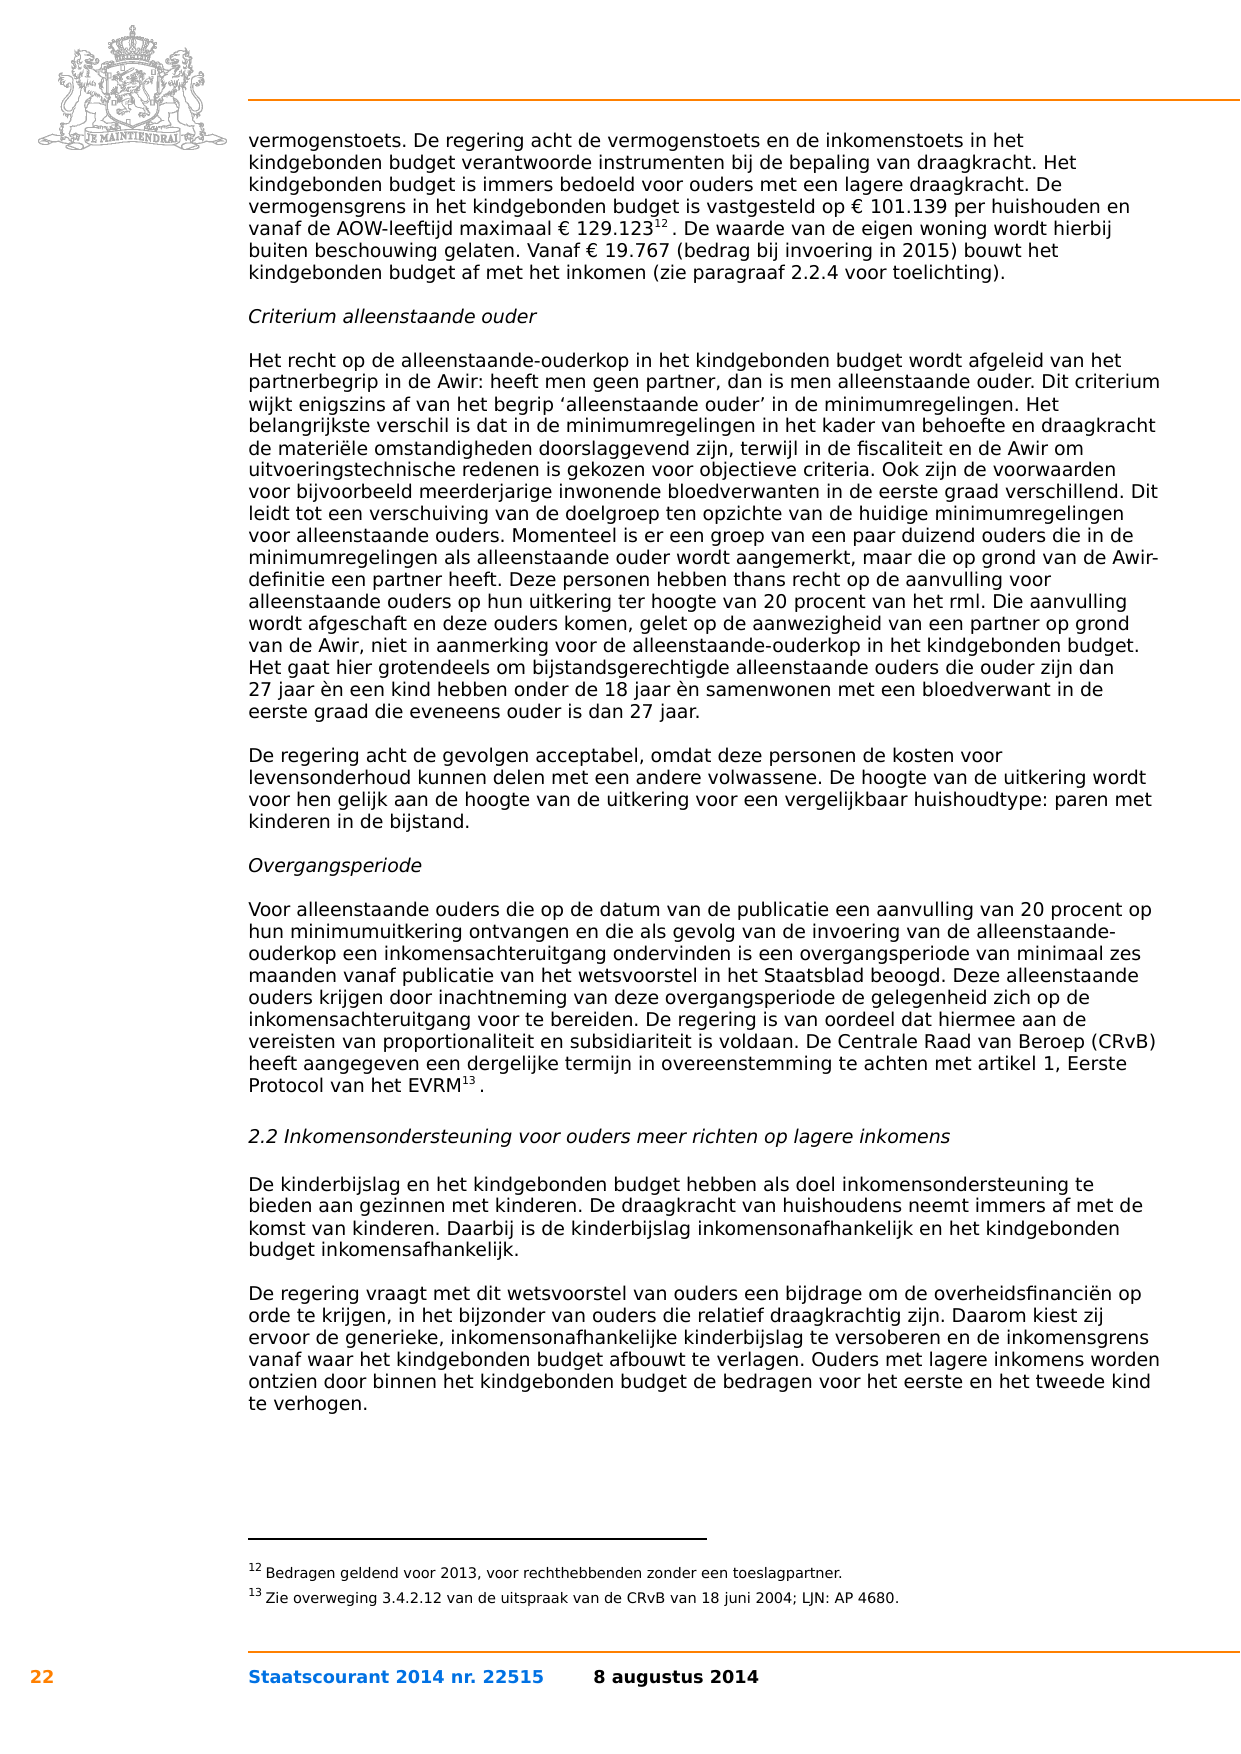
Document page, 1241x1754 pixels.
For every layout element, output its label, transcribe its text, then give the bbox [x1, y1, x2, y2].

text Bedragen geldend voor 2013, voor rechthebbenden zonder een toeslagpartner. [248, 1561, 1163, 1583]
subtitle Overgangsperiode [248, 855, 1163, 877]
subtitle 2.2 Inkomensondersteuning voor ouders meer richten op lagere inkomens [248, 1126, 1163, 1148]
text De kinderbijslag en het kindgebonden budget hebben als doel inkomensondersteuning te bieden aan gezinnen met kinderen. De draagkracht van huishoudens neemt immers af met de komst van kinderen. Daarbij is de kinderbijslag inkomensonafhankelijk en het kindgebonden budget inkomensafhankelijk. [248, 1173, 1163, 1261]
text Zie overweging 3.4.2.12 van de uitspraak van de CRvB van 18 juni 2004; LJN: AP 4680. [248, 1586, 1163, 1608]
text De regering vraagt met dit wetsvoorstel van ouders een bijdrage om de overheidsfinanciën op orde te krijgen, in het bijzonder van ouders die relatief draagkrachtig zijn. Daarom kiest zij ervoor de generieke, inkomensonafhankelijke kinderbijslag te versoberen en de inkomensgrens vanaf waar het kindgebonden budget afbouwt te verlagen. Ouders met lagere inkomens worden ontzien door binnen het kindgebonden budget de bedragen voor het eerste en het tweede kind te verhogen. [248, 1283, 1163, 1415]
picture [38, 25, 227, 150]
subtitle Criterium alleenstaande ouder [248, 306, 1163, 328]
text De regering acht de gevolgen acceptabel, omdat deze personen de kosten voor levensonderhoud kunnen delen met een andere volwassene. De hoogte van de uitkering wordt voor hen gelijk aan de hoogte van de uitkering voor een vergelijkbaar huishoudtype: paren met kinderen in de bijstand. [248, 745, 1163, 833]
text Het recht op de alleenstaande-ouderkop in het kindgebonden budget wordt afgeleid van het partnerbegrip in de Awir: heeft men geen partner, dan is men alleenstaande ouder. Dit criterium wijkt enigszins af van het begrip ‘alleenstaande ouder’ in de minimumregelingen. Het belangrijkste verschil is dat in de minimumregelingen in het kader van behoefte en draagkracht de materiële omstandigheden doorslaggevend zijn, terwijl in de fiscaliteit en de Awir om uitvoeringstechnische redenen is gekozen voor objectieve criteria. Ook zijn de voorwaarden voor bijvoorbeeld meerderjarige inwonende bloedverwanten in de eerste graad verschillend. Dit leidt tot een verschuiving van de doelgroep ten opzichte van de huidige minimumregelingen voor alleenstaande ouders. Momenteel is er een groep van een paar duizend ouders die in de minimumregelingen als alleenstaande ouder wordt aangemerkt, maar die op grond van de Awir-definitie een partner heeft. Deze personen hebben thans recht op de aanvulling voor alleenstaande ouders op hun uitkering ter hoogte van 20 procent van het rml. Die aanvulling wordt afgeschaft en deze ouders komen, gelet op de aanwezigheid van een partner op grond van de Awir, niet in aanmerking voor de alleenstaande-ouderkop in het kindgebonden budget. Het gaat hier grotendeels om bijstandsgerechtigde alleenstaande ouders die ouder zijn dan 27 jaar èn een kind hebben onder de 18 jaar èn samenwonen met een bloedverwant in de eerste graad die eveneens ouder is dan 27 jaar. [248, 349, 1163, 723]
text Voor alleenstaande ouders die op de datum van de publicatie een aanvulling van 20 procent op hun minimumuitkering ontvangen en die als gevolg van de invoering van de alleenstaande-ouderkop een inkomensachteruitgang ondervinden is een overgangsperiode van minimaal zes maanden vanaf publicatie van het wetsvoorstel in het Staatsblad beoogd. Deze alleenstaande ouders krijgen door inachtneming van deze overgangsperiode de gelegenheid zich op de inkomensachteruitgang voor te bereiden. De regering is van oordeel dat hiermee aan de vereisten van proportionaliteit en subsidiariteit is voldaan. De Centrale Raad van Beroep (CRvB) heeft aangegeven een dergelijke termijn in overeenstemming te achten met artikel 1, Eerste Protocol van het EVRM. [248, 899, 1163, 1096]
text vermogenstoets. De regering acht de vermogenstoets en de inkomenstoets in het kindgebonden budget verantwoorde instrumenten bij de bepaling van draagkracht. Het kindgebonden budget is immers bedoeld voor ouders met een lagere draagkracht. De vermogensgrens in het kindgebonden budget is vastgesteld op € 101.139 per huishouden en vanaf de AOW-leeftijd maximaal € 129.123. De waarde van de eigen woning wordt hierbij buiten beschouwing gelaten. Vanaf € 19.767 (bedrag bij invoering in 2015) bouwt het kindgebonden budget af met het inkomen (zie paragraaf 2.2.4 voor toelichting). [248, 130, 1163, 284]
